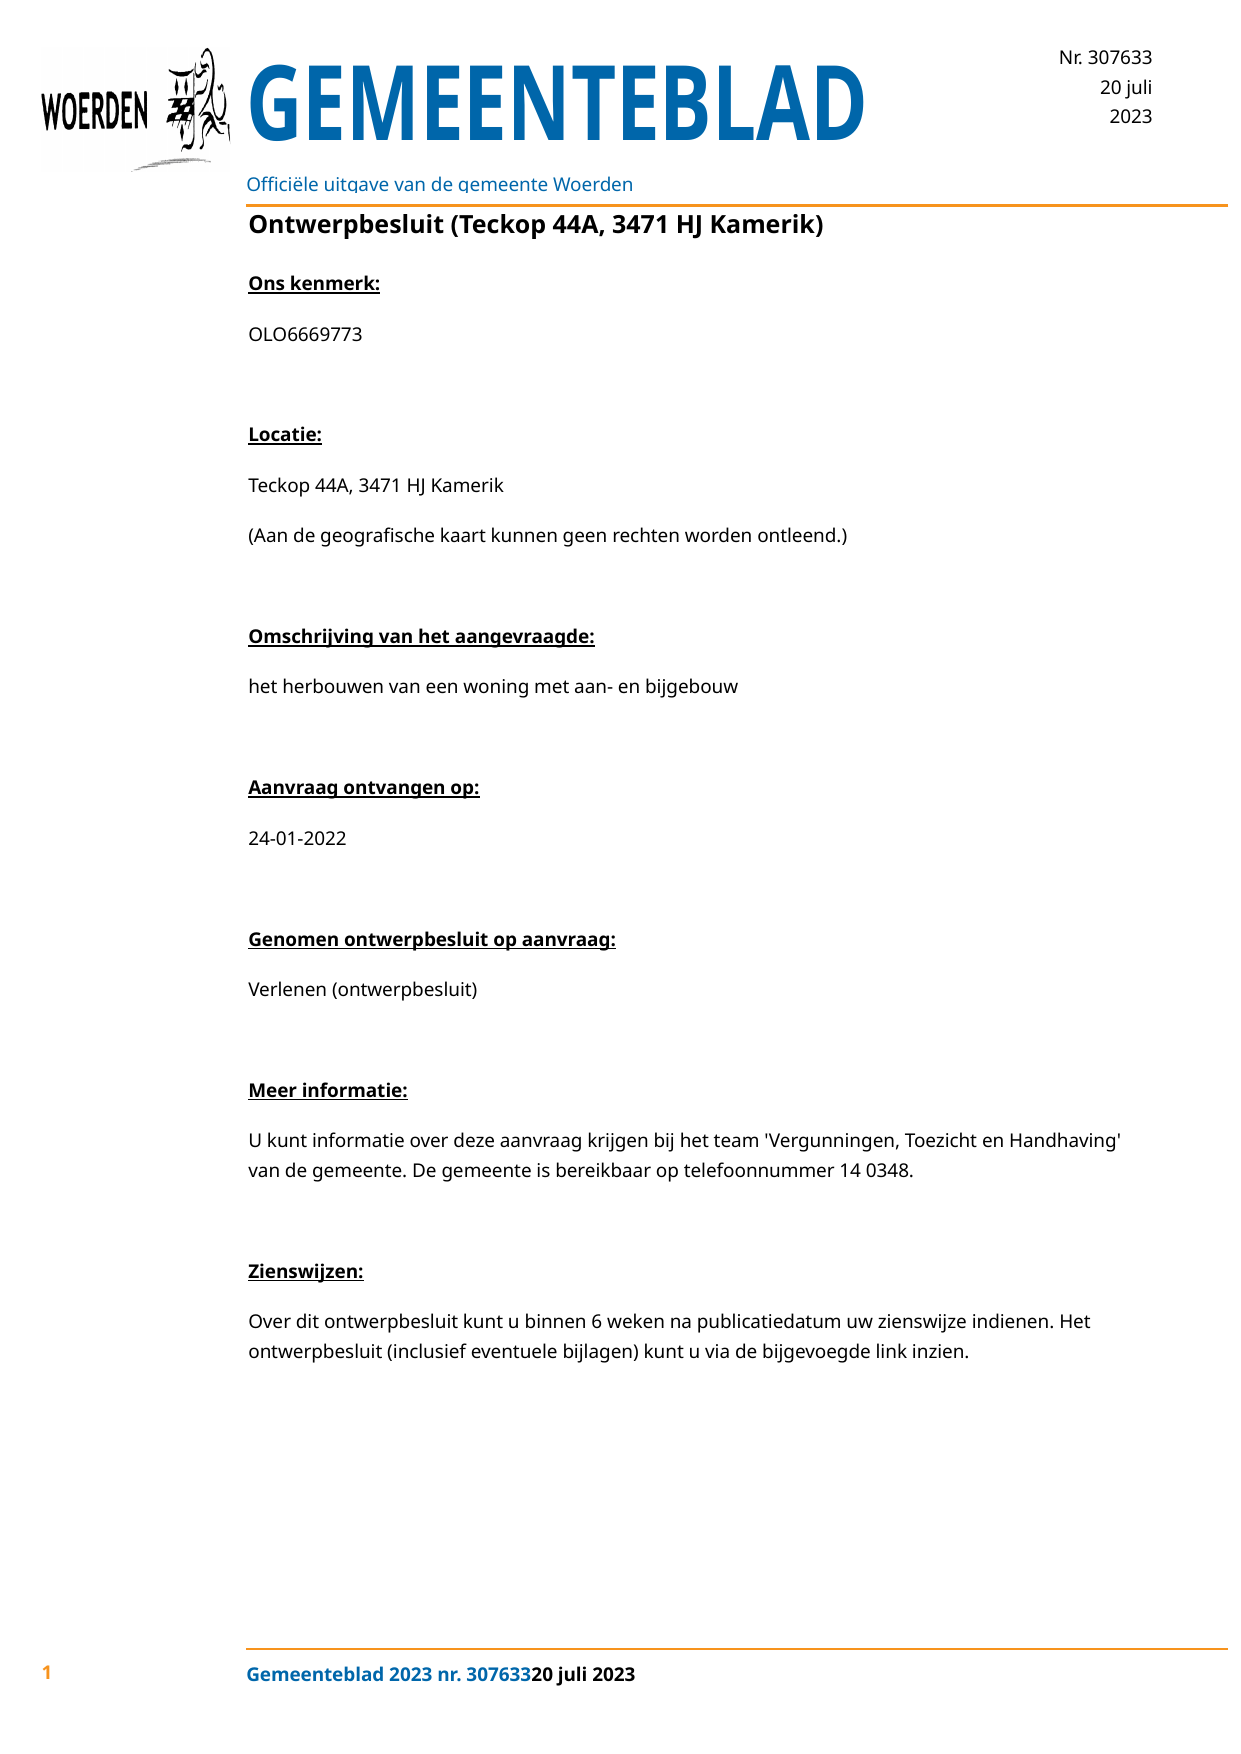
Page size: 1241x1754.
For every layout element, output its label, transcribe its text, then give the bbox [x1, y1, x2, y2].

text Locatie: [248, 422, 1152, 447]
text Zienswijzen: [248, 1258, 1152, 1283]
text 24-01-2022 [248, 825, 1152, 851]
text Meer informatie: [248, 1077, 1152, 1103]
text Ontwerpbesluit (Teckop 44A, 3471 HJ Kamerik) [248, 207, 1152, 241]
text het herbouwen van een woning met aan- en bijgebouw [248, 674, 1152, 699]
text Omschrijving van het aangevraagde: [248, 623, 1152, 649]
text Ons kenmerk: [248, 270, 1152, 296]
text Over dit ontwerpbesluit kunt u binnen 6 weken na publicatiedatum uw zienswijze indienen. Het ontwerpbesluit (inclusief eventuele bijlagen) kunt u via de bijgevoegde link inzien. [248, 1308, 1152, 1363]
text U kunt informatie over deze aanvraag krijgen bij het team 'Vergunningen, Toezicht en Handhaving' van de gemeente. De gemeente is bereikbaar op telefoonnummer 14 0348. [248, 1127, 1152, 1183]
text Verlenen (ontwerpbesluit) [248, 976, 1152, 1002]
text Genomen ontwerpbesluit op aanvraag: [248, 926, 1152, 951]
text (Aan de geografische kaart kunnen geen rechten worden ontleend.) [248, 522, 1152, 548]
text Aanvraag ontvangen op: [248, 774, 1152, 800]
text Teckop 44A, 3471 HJ Kamerik [248, 472, 1152, 498]
text OLO6669773 [248, 321, 1152, 346]
picture [41, 47, 231, 172]
